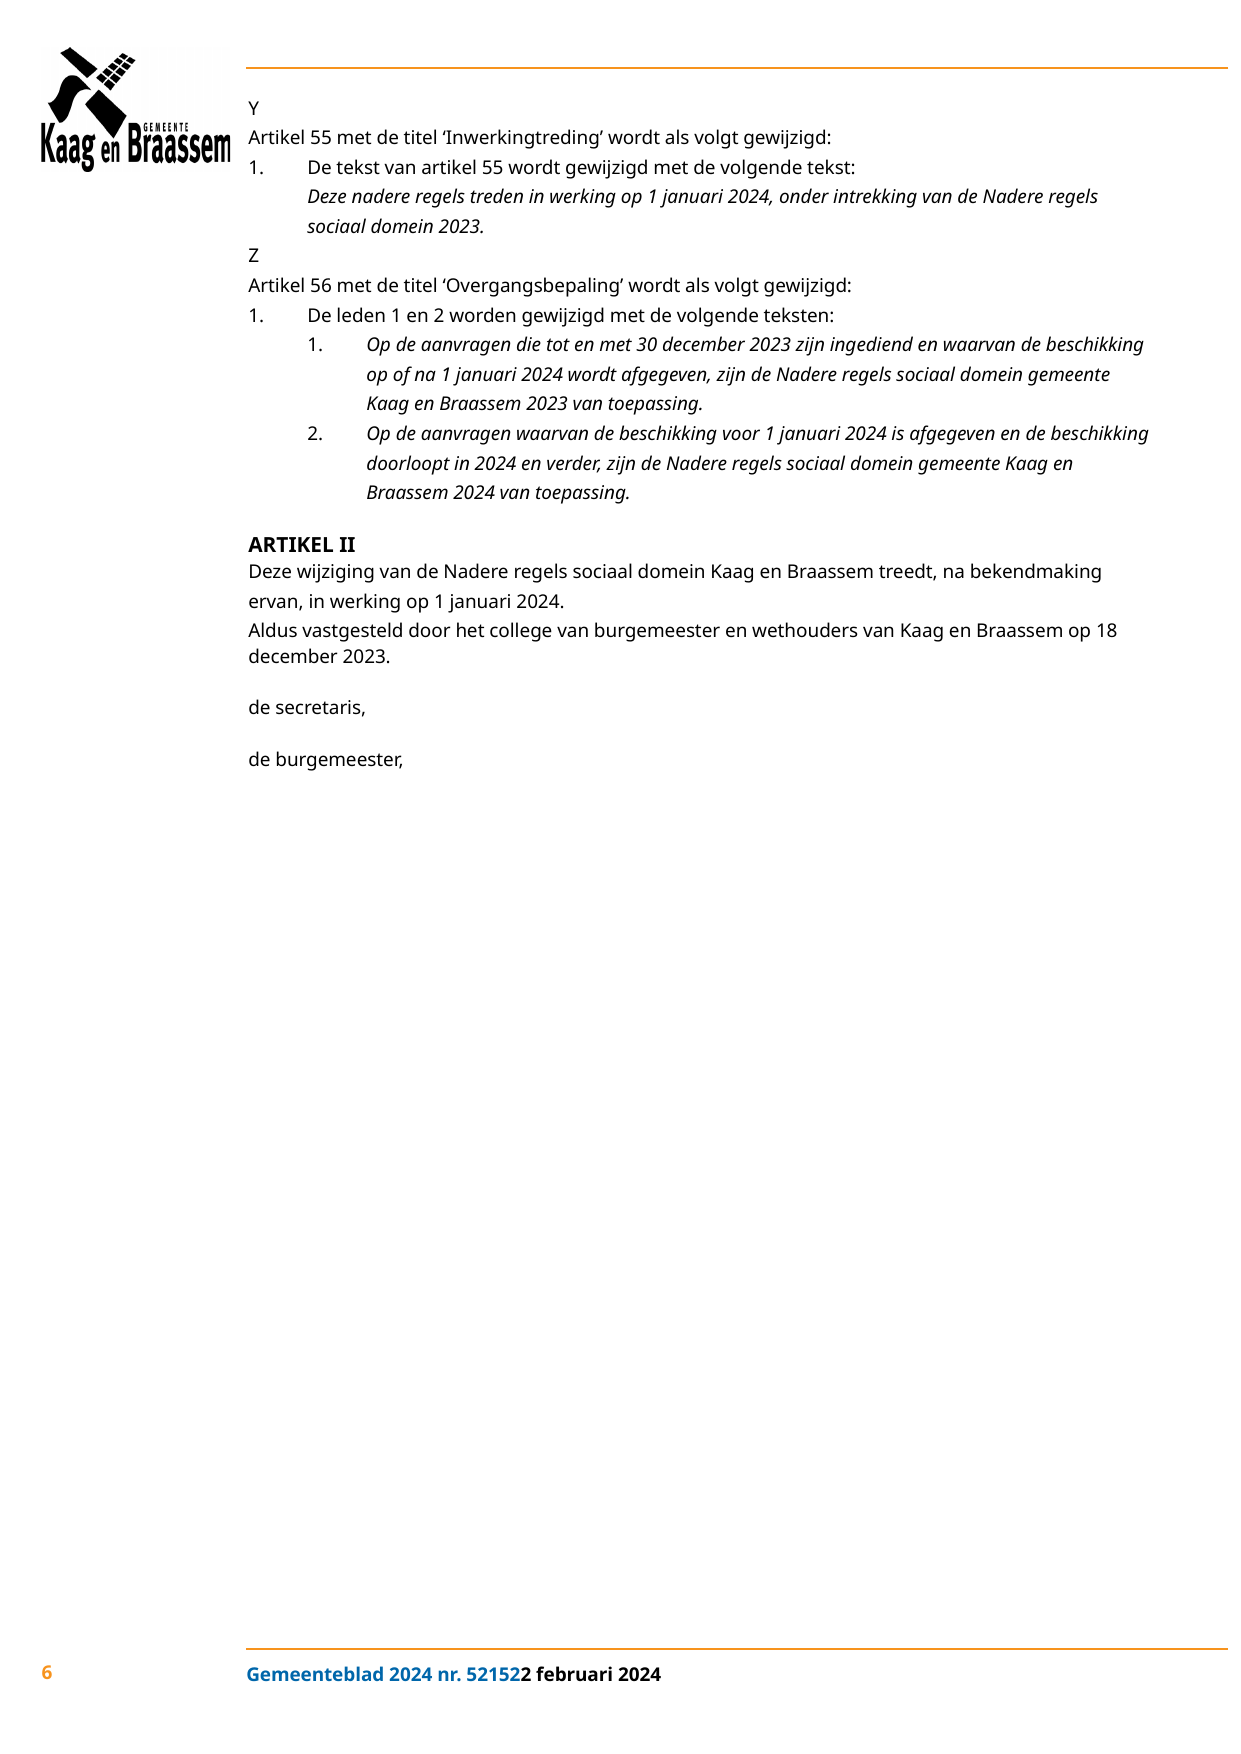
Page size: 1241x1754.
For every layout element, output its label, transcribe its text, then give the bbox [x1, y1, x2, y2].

list De leden 1 en 2 worden gewijzigd met de volgende teksten: [248, 302, 1152, 328]
text ARTIKEL II [248, 530, 1152, 558]
text de secretaris, [248, 694, 1152, 720]
text de burgemeester, [248, 746, 1152, 772]
text Artikel 56 met de titel ‘Overgangsbepaling’ wordt als volgt gewijzigd: [248, 272, 1152, 298]
text Deze wijziging van de Nadere regels sociaal domein Kaag en Braassem treedt, na bekendmaking ervan, in werking op 1 januari 2024. [248, 558, 1152, 613]
list Op de aanvragen waarvan de beschikking voor 1 januari 2024 is afgegeven en de beschikking doorloopt in 2024 en verder, zijn de Nadere regels sociaal domein gemeente Kaag en Braassem 2024 van toepassing. [307, 420, 1152, 505]
list Deze nadere regels treden in werking op 1 januari 2024, onder intrekking van de Nadere regels sociaal domein 2023. [248, 183, 1152, 239]
list Op de aanvragen die tot en met 30 december 2023 zijn ingediend en waarvan de beschikking op of na 1 januari 2024 wordt afgegeven, zijn de Nadere regels sociaal domein gemeente Kaag en Braassem 2023 van toepassing. [307, 331, 1152, 416]
text Z [248, 243, 1152, 268]
text Y [248, 95, 1152, 121]
text Aldus vastgesteld door het college van burgemeester en wethouders van Kaag en Braassem op 18 december 2023. [248, 617, 1152, 669]
text Artikel 55 met de titel ‘Inwerkingtreding’ wordt als volgt gewijzigd: [248, 124, 1152, 150]
picture [41, 47, 231, 172]
list De tekst van artikel 55 wordt gewijzigd met de volgende tekst: [248, 154, 1152, 180]
